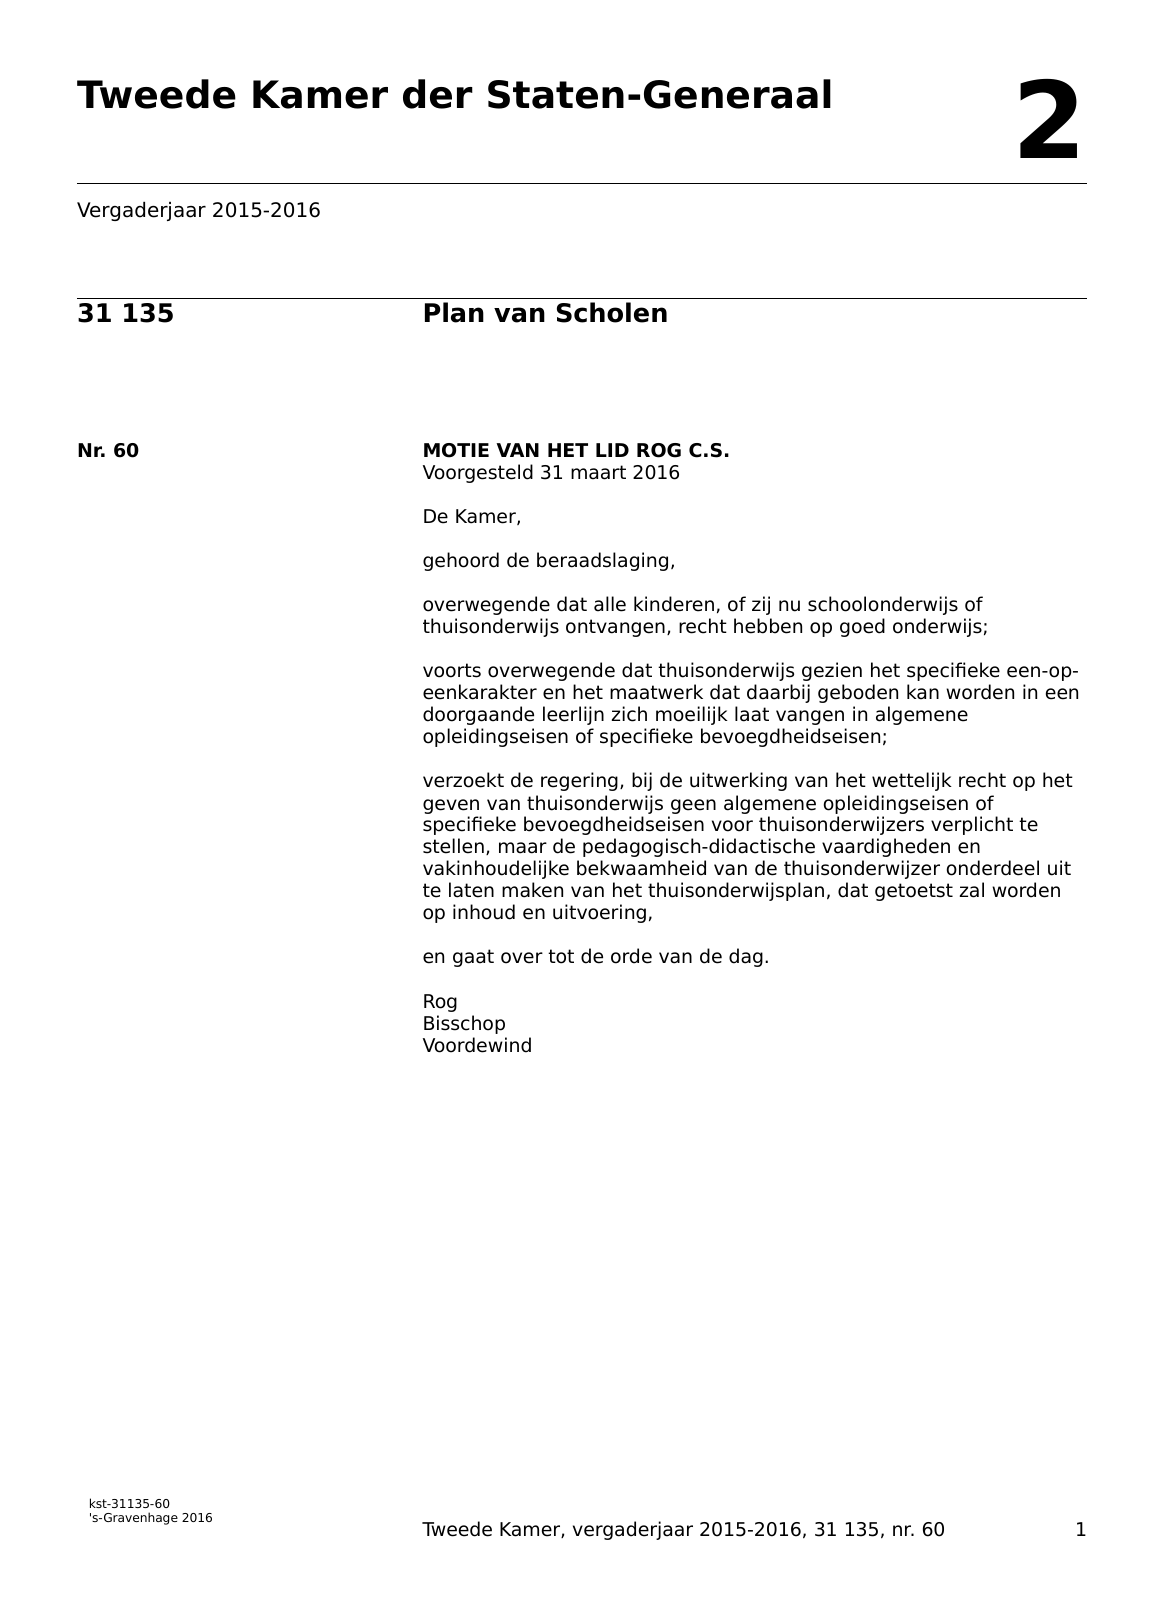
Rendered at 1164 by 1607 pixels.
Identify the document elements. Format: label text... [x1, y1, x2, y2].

subtitle Nr. 60 MOTIE VAN HET LID ROG C.S. [77, 440, 1087, 462]
table_header Tweede Kamer der Staten-Generaal [77, 59, 886, 183]
table_cell Vergaderjaar 2015-2016 [77, 184, 1087, 298]
text Bisschop [422, 1013, 1087, 1034]
text Voorgesteld 31 maart 2016 [422, 462, 1087, 484]
subtitle 31 135 Plan van Scholen [77, 299, 1087, 329]
text De Kamer, [422, 506, 1087, 528]
text overwegende dat alle kinderen, of zij nu schoolonderwijs of thuisonderwijs ontvangen, recht hebben op goed onderwijs; [422, 594, 1087, 638]
text 's-Gravenhage 2016 [88, 1511, 323, 1525]
text verzoekt de regering, bij de uitwerking van het wettelijk recht op het geven van thuisonderwijs geen algemene opleidingseisen of specifieke bevoegdheidseisen voor thuisonderwijzers verplicht te stellen, maar de pedagogisch-didactische vaardigheden en vakinhoudelijke bekwaamheid van de thuisonderwijzer onderdeel uit te laten maken van het thuisonderwijsplan, dat getoetst zal worden op inhoud en uitvoering, [422, 770, 1087, 924]
text kst-31135-60 [88, 1497, 323, 1511]
table_header 2 [886, 59, 1087, 183]
text en gaat over tot de orde van de dag. [422, 946, 1087, 968]
text voorts overwegende dat thuisonderwijs gezien het specifieke een-op-eenkarakter en het maatwerk dat daarbij geboden kan worden in een doorgaande leerlijn zich moeilijk laat vangen in algemene opleidingseisen of specifieke bevoegdheidseisen; [422, 660, 1087, 748]
text gehoord de beraadslaging, [422, 550, 1087, 572]
text Rog [422, 991, 1087, 1013]
text Voordewind [422, 1034, 1087, 1057]
